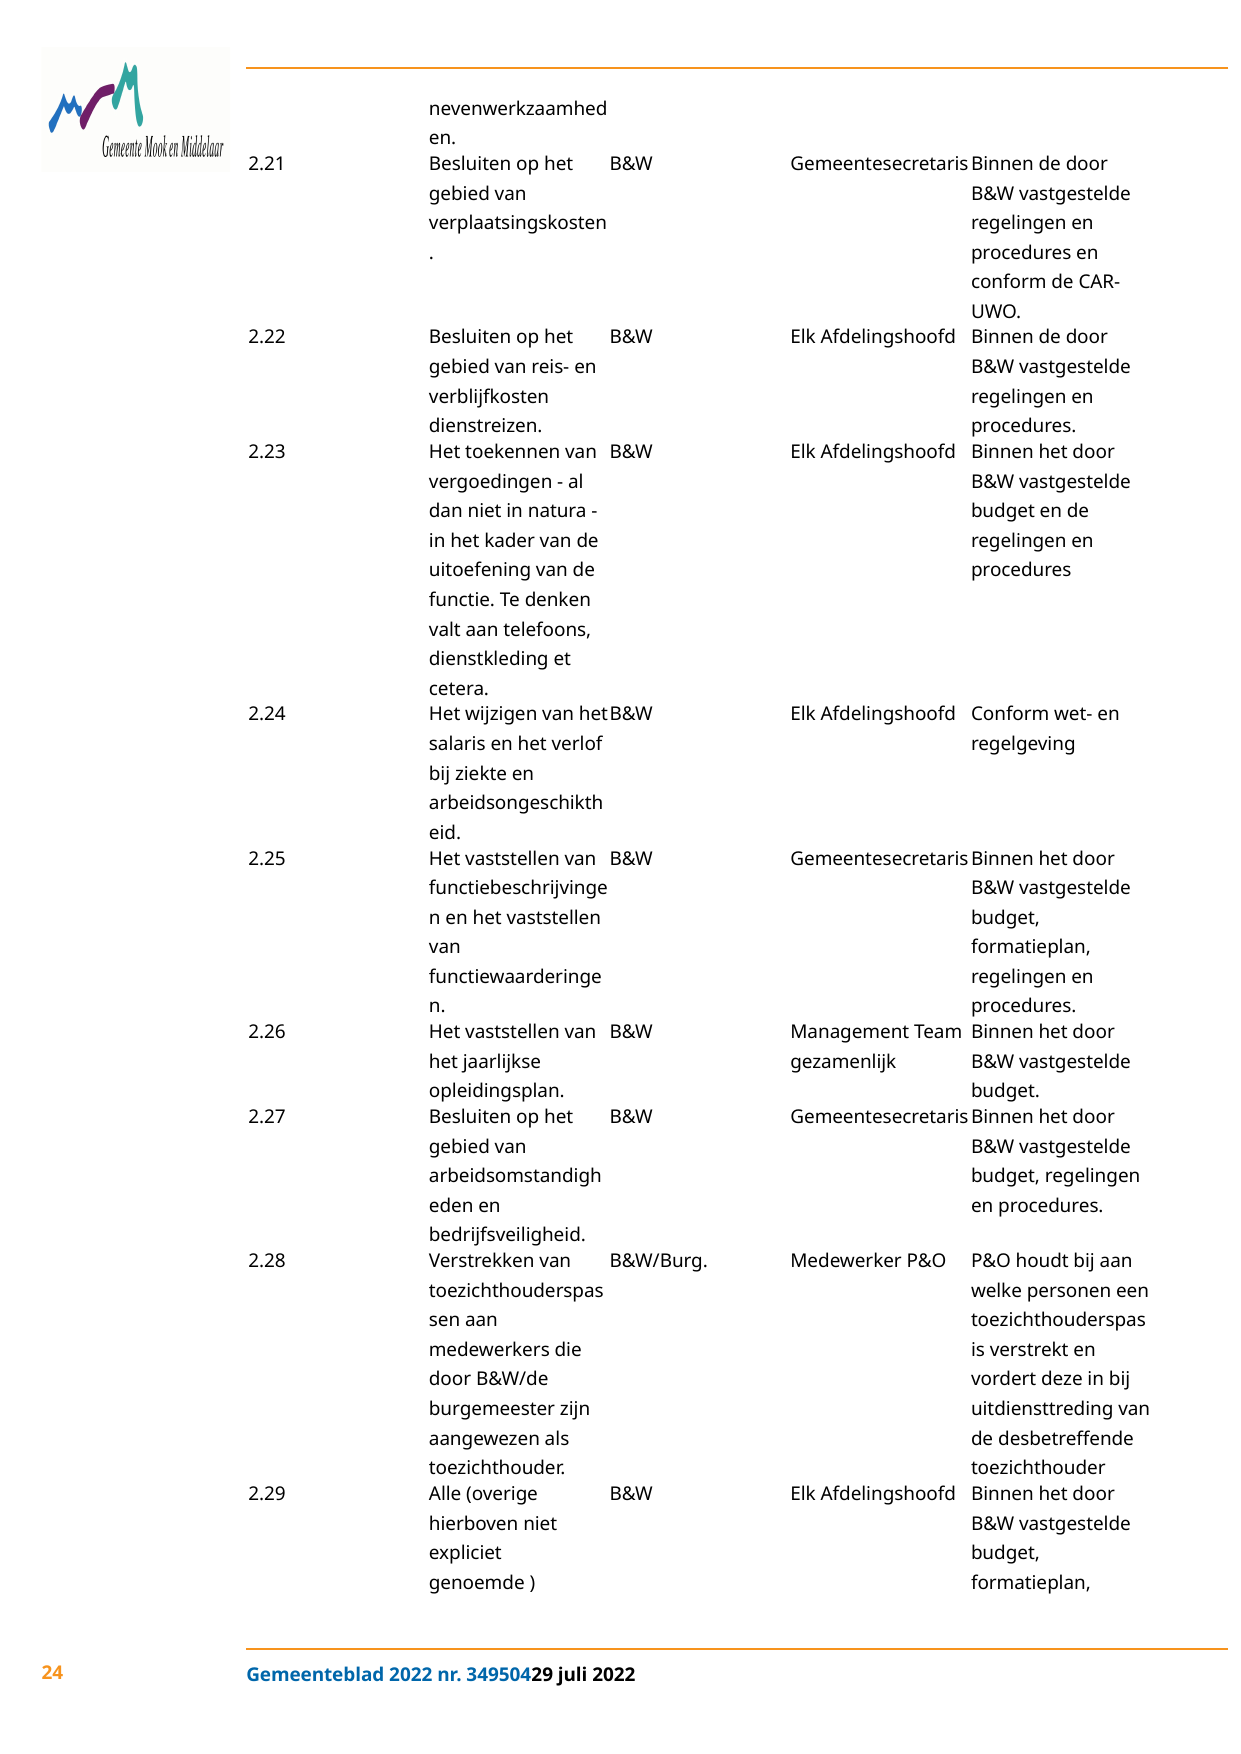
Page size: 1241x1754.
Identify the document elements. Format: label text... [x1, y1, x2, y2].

table_cell Binnen de door B&W vastgestelde regelingen en procedures en conform de CAR-UWO. [971, 150, 1152, 324]
table_cell Besluiten op het gebied van verplaatsingskosten. [429, 150, 609, 324]
table_cell B&W [609, 701, 790, 845]
table_cell B&W [609, 438, 790, 701]
table_cell Management Team gezamenlijk [790, 1018, 971, 1103]
table_cell nevenwerkzaamheden. [429, 95, 609, 150]
table_cell B&W [609, 845, 790, 1018]
table_cell [790, 95, 971, 150]
table_cell Binnen het door B&W vastgestelde budget, formatieplan, regelingen en procedures. [971, 845, 1152, 1018]
table_cell 2.25 [248, 845, 429, 1018]
table_cell Elk Afdelingshoofd [790, 1480, 971, 1594]
table_cell Elk Afdelingshoofd [790, 324, 971, 438]
table_cell 2.21 [248, 150, 429, 324]
table_cell Het vaststellen van het jaarlijkse opleidingsplan. [429, 1018, 609, 1103]
table_cell Het toekennen van vergoedingen - al dan niet in natura - in het kader van de uitoefening van de functie. Te denken valt aan telefoons, dienstkleding et cetera. [429, 438, 609, 701]
table_cell Conform wet- en regelgeving [971, 701, 1152, 845]
table_cell Alle (overige hierboven niet expliciet genoemde ) [429, 1480, 609, 1594]
table_cell P&O houdt bij aan welke personen een toezichthouderspas is verstrekt en vordert deze in bij uitdiensttreding van de desbetreffende toezichthouder [971, 1247, 1152, 1480]
table_cell Verstrekken van toezichthouderspassen aan medewerkers die door B&W/de burgemeester zijn aangewezen als toezichthouder. [429, 1247, 609, 1480]
table_cell B&W [609, 1018, 790, 1103]
picture [41, 47, 231, 172]
table_cell Gemeentesecretaris [790, 1103, 971, 1247]
table_cell Binnen het door B&W vastgestelde budget, regelingen en procedures. [971, 1103, 1152, 1247]
table_cell 2.24 [248, 701, 429, 845]
table_cell 2.26 [248, 1018, 429, 1103]
table_cell [609, 95, 790, 150]
table_cell 2.23 [248, 438, 429, 701]
table_cell Elk Afdelingshoofd [790, 438, 971, 701]
table_cell 2.27 [248, 1103, 429, 1247]
table_cell Gemeentesecretaris [790, 150, 971, 324]
table_cell [248, 95, 429, 150]
table_cell Binnen het door B&W vastgestelde budget, formatieplan, [971, 1480, 1152, 1594]
table_cell Gemeentesecretaris [790, 845, 971, 1018]
table_cell 2.28 [248, 1247, 429, 1480]
table_cell B&W [609, 324, 790, 438]
table_cell Het vaststellen van functiebeschrijvingen en het vaststellen van functiewaarderingen. [429, 845, 609, 1018]
table_cell Besluiten op het gebied van arbeidsomstandigheden en bedrijfsveiligheid. [429, 1103, 609, 1247]
table_cell B&W/Burg. [609, 1247, 790, 1480]
table_cell Binnen de door B&W vastgestelde regelingen en procedures. [971, 324, 1152, 438]
table_cell Elk Afdelingshoofd [790, 701, 971, 845]
table_cell B&W [609, 150, 790, 324]
table_cell [971, 95, 1152, 150]
table_cell B&W [609, 1103, 790, 1247]
table_cell 2.29 [248, 1480, 429, 1594]
table_cell B&W [609, 1480, 790, 1594]
table_cell Binnen het door B&W vastgestelde budget. [971, 1018, 1152, 1103]
table_cell 2.22 [248, 324, 429, 438]
table_cell Binnen het door B&W vastgestelde budget en de regelingen en procedures [971, 438, 1152, 701]
table_cell Het wijzigen van het salaris en het verlof bij ziekte en arbeidsongeschiktheid. [429, 701, 609, 845]
table_cell Medewerker P&O [790, 1247, 971, 1480]
table_cell Besluiten op het gebied van reis- en verblijfkosten dienstreizen. [429, 324, 609, 438]
